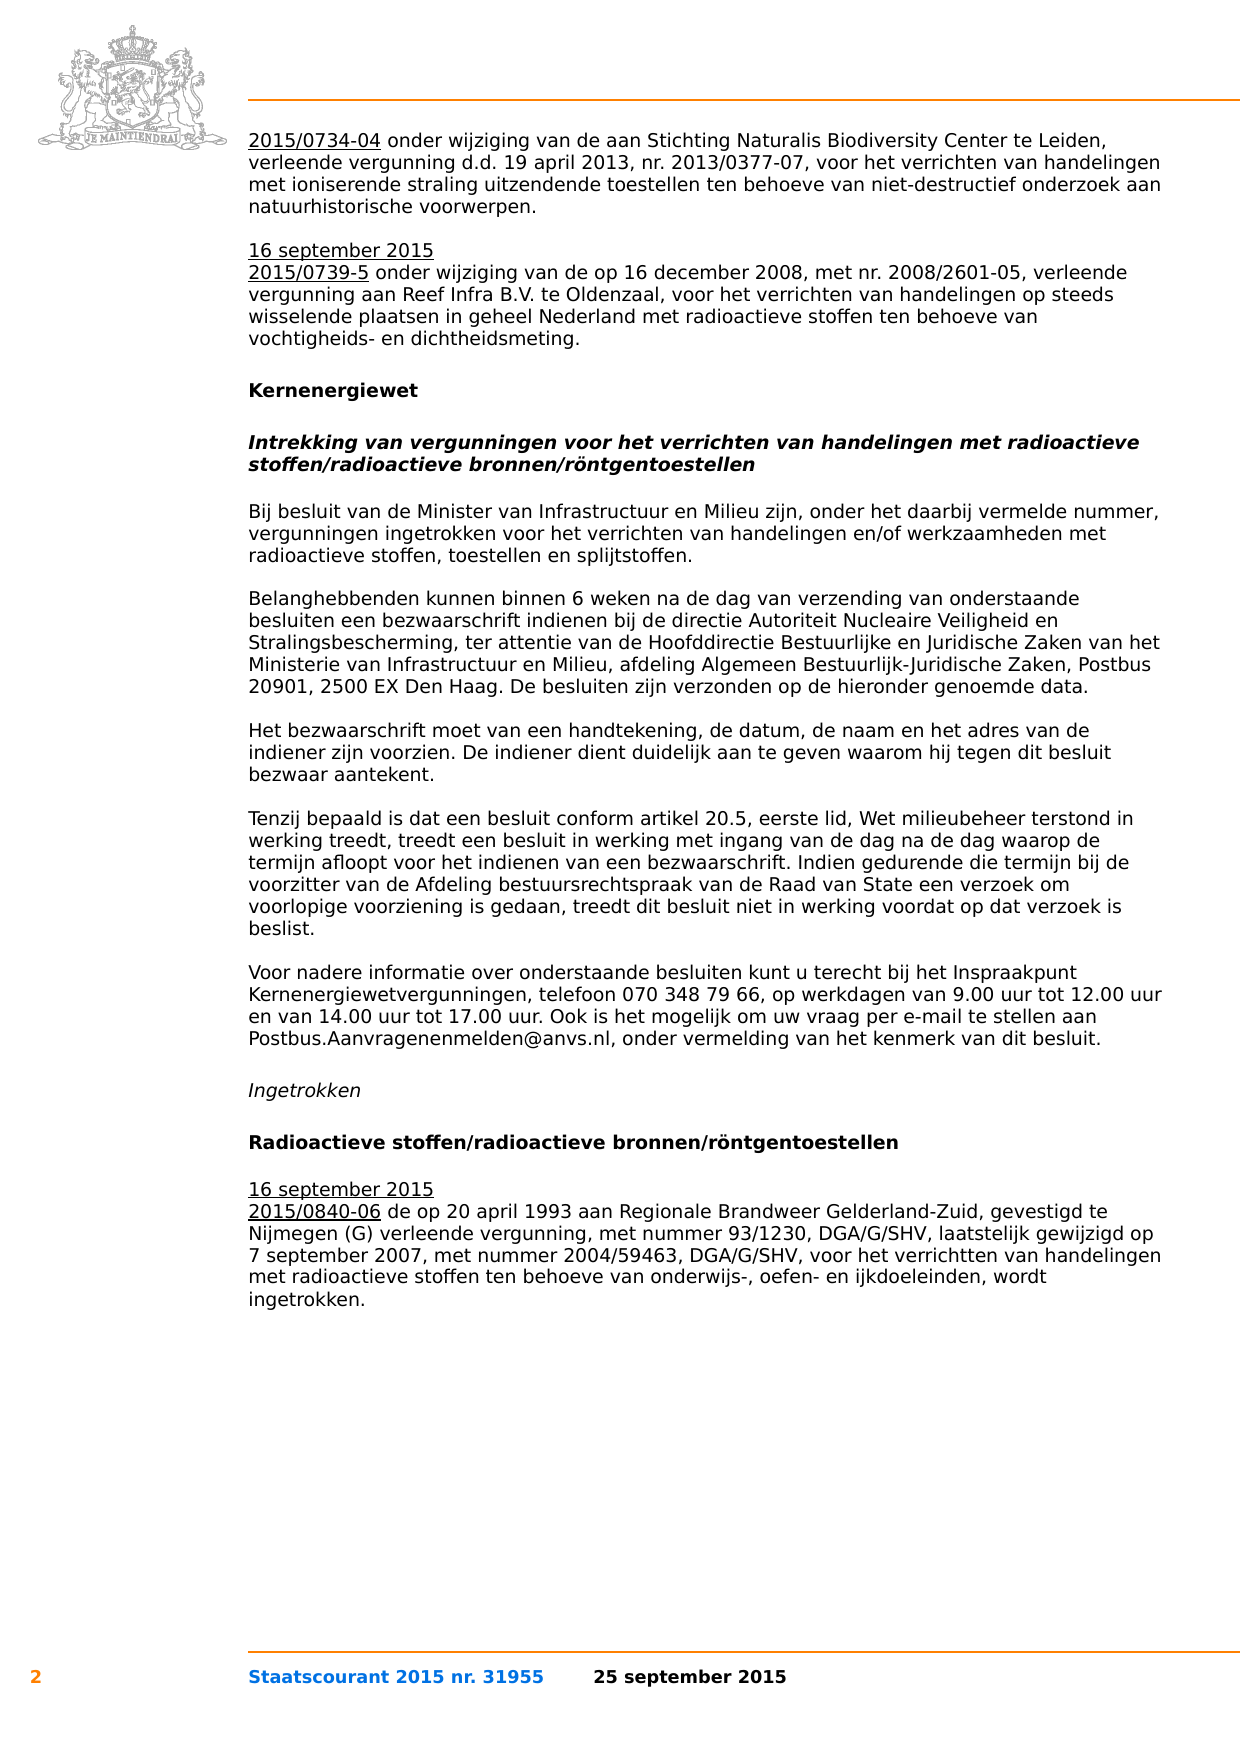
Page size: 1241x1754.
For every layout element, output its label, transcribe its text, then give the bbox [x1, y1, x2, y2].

subtitle Radioactieve stoffen/radioactieve bronnen/röntgentoestellen [248, 1132, 1163, 1153]
text Tenzij bepaald is dat een besluit conform artikel 20.5, eerste lid, Wet milieubeheer terstond in werking treedt, treedt een besluit in werking met ingang van de dag na de dag waarop de termijn afloopt voor het indienen van een bezwaarschrift. Indien gedurende die termijn bij de voorzitter van de Afdeling bestuursrechtspraak van de Raad van State een verzoek om voorlopige voorziening is gedaan, treedt dit besluit niet in werking voordat op dat verzoek is beslist. [248, 808, 1163, 940]
picture [38, 25, 227, 150]
text 16 september 2015 [248, 240, 1163, 262]
text Voor nadere informatie over onderstaande besluiten kunt u terecht bij het Inspraakpunt Kernenergiewetvergunningen, telefoon 070 348 79 66, op werkdagen van 9.00 uur tot 12.00 uur en van 14.00 uur tot 17.00 uur. Ook is het mogelijk om uw vraag per e-mail te stellen aan Postbus.Aanvragenenmelden@anvs.nl, onder vermelding van het kenmerk van dit besluit. [248, 962, 1163, 1049]
text 2015/0739-5 onder wijziging van de op 16 december 2008, met nr. 2008/2601-05, verleende vergunning aan Reef Infra B.V. te Oldenzaal, voor het verrichten van handelingen op steeds wisselende plaatsen in geheel Nederland met radioactieve stoffen ten behoeve van vochtigheids- en dichtheidsmeting. [248, 262, 1163, 349]
text 2015/0734-04 onder wijziging van de aan Stichting Naturalis Biodiversity Center te Leiden, verleende vergunning d.d. 19 april 2013, nr. 2013/0377-07, voor het verrichten van handelingen met ioniserende straling uitzendende toestellen ten behoeve van niet-destructief onderzoek aan natuurhistorische voorwerpen. [248, 130, 1163, 218]
subtitle Intrekking van vergunningen voor het verrichten van handelingen met radioactieve stoffen/radioactieve bronnen/röntgentoestellen [248, 432, 1163, 476]
subtitle Kernenergiewet [248, 379, 1163, 402]
text Het bezwaarschrift moet van een handtekening, de datum, de naam en het adres van de indiener zijn voorzien. De indiener dient duidelijk aan te geven waarom hij tegen dit besluit bezwaar aantekent. [248, 720, 1163, 786]
text 2015/0840-06 de op 20 april 1993 aan Regionale Brandweer Gelderland-Zuid, gevestigd te Nijmegen (G) verleende vergunning, met nummer 93/1230, DGA/G/SHV, laatstelijk gewijzigd op 7 september 2007, met nummer 2004/59463, DGA/G/SHV, voor het verrichtten van handelingen met radioactieve stoffen ten behoeve van onderwijs-, oefen- en ijkdoeleinden, wordt ingetrokken. [248, 1201, 1163, 1310]
subtitle Ingetrokken [248, 1079, 1163, 1102]
text Bij besluit van de Minister van Infrastructuur en Milieu zijn, onder het daarbij vermelde nummer, vergunningen ingetrokken voor het verrichten van handelingen en/of werkzaamheden met radioactieve stoffen, toestellen en splijtstoffen. [248, 501, 1163, 566]
text Belanghebbenden kunnen binnen 6 weken na de dag van verzending van onderstaande besluiten een bezwaarschrift indienen bij de directie Autoriteit Nucleaire Veiligheid en Stralingsbescherming, ter attentie van de Hoofddirectie Bestuurlijke en Juridische Zaken van het Ministerie van Infrastructuur en Milieu, afdeling Algemeen Bestuurlijk-Juridische Zaken, Postbus 20901, 2500 EX Den Haag. De besluiten zijn verzonden op de hieronder genoemde data. [248, 588, 1163, 698]
text 16 september 2015 [248, 1178, 1163, 1201]
